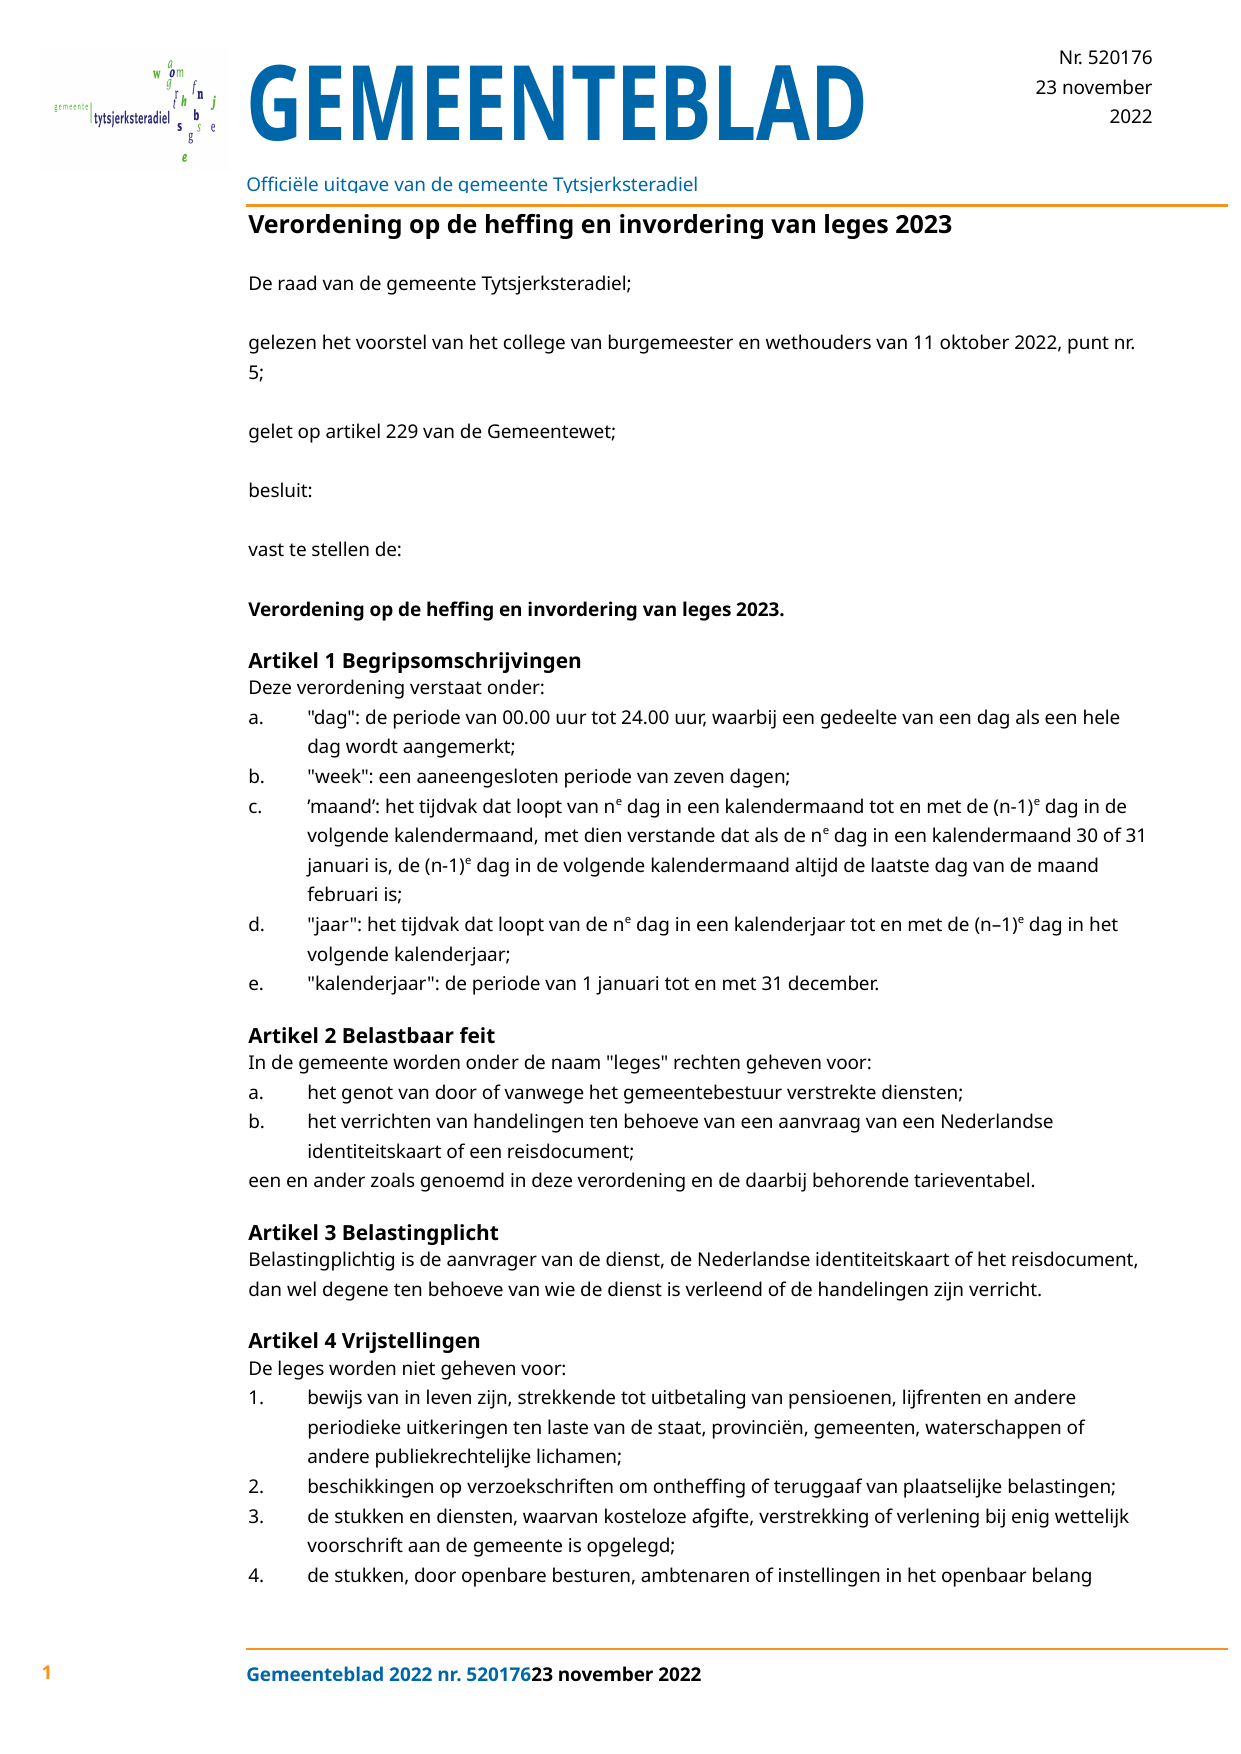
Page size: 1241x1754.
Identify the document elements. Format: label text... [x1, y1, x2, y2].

text een en ander zoals genoemd in deze verordening en de daarbij behorende tarieventabel. [248, 1168, 1152, 1193]
text vast te stellen de: [248, 537, 1152, 562]
list bewijs van in leven zijn, strekkende tot uitbetaling van pensioenen, lijfrenten en andere periodieke uitkeringen ten laste van de staat, provinciën, gemeenten, waterschappen of andere publiekrechtelijke lichamen; [248, 1384, 1152, 1469]
text gelet op artikel 229 van de Gemeentewet; [248, 418, 1152, 444]
text Deze verordening verstaat onder: [248, 674, 1152, 700]
text besluit: [248, 477, 1152, 503]
list het genot van door of vanwege het gemeentebestuur verstrekte diensten; [248, 1079, 1152, 1104]
text Artikel 3 Belastingplicht [248, 1218, 1152, 1246]
list "dag": de periode van 00.00 uur tot 24.00 uur, waarbij een gedeelte van een dag als een hele dag wordt aangemerkt; [248, 704, 1152, 759]
text Verordening op de heffing en invordering van leges 2023. [248, 596, 1152, 621]
list "jaar": het tijdvak dat loopt van de ne dag in een kalenderjaar tot en met de (n–1)e dag in het volgende kalenderjaar; [248, 911, 1152, 967]
text Artikel 1 Begripsomschrijvingen [248, 646, 1152, 674]
text Artikel 2 Belastbaar feit [248, 1021, 1152, 1049]
text Belastingplichtig is de aanvrager van de dienst, de Nederlandse identiteitskaart of het reisdocument, dan wel degene ten behoeve van wie de dienst is verleend of de handelingen zijn verricht. [248, 1246, 1152, 1302]
list "week": een aaneengesloten periode van zeven dagen; [248, 763, 1152, 789]
picture [41, 47, 231, 172]
text Artikel 4 Vrijstellingen [248, 1326, 1152, 1355]
list ’maand’: het tijdvak dat loopt van ne dag in een kalendermaand tot en met de (n-1)e dag in de volgende kalendermaand, met dien verstande dat als de ne dag in een kalendermaand 30 of 31 januari is, de (n-1)e dag in de volgende kalendermaand altijd de laatste dag van de maand februari is; [248, 793, 1152, 907]
text Verordening op de heffing en invordering van leges 2023 [248, 207, 1152, 241]
text De leges worden niet geheven voor: [248, 1355, 1152, 1381]
list de stukken en diensten, waarvan kosteloze afgifte, verstrekking of verlening bij enig wettelijk voorschrift aan de gemeente is opgelegd; [248, 1503, 1152, 1558]
text gelezen het voorstel van het college van burgemeester en wethouders van 11 oktober 2022, punt nr. 5; [248, 329, 1152, 385]
list "kalenderjaar": de periode van 1 januari tot en met 31 december. [248, 970, 1152, 996]
list de stukken, door openbare besturen, ambtenaren of instellingen in het openbaar belang [248, 1562, 1152, 1588]
list beschikkingen op verzoekschriften om ontheffing of teruggaaf van plaatselijke belastingen; [248, 1473, 1152, 1499]
text De raad van de gemeente Tytsjerksteradiel; [248, 270, 1152, 296]
list het verrichten van handelingen ten behoeve van een aanvraag van een Nederlandse identiteitskaart of een reisdocument; [248, 1108, 1152, 1164]
text In de gemeente worden onder de naam "leges" rechten geheven voor: [248, 1049, 1152, 1075]
